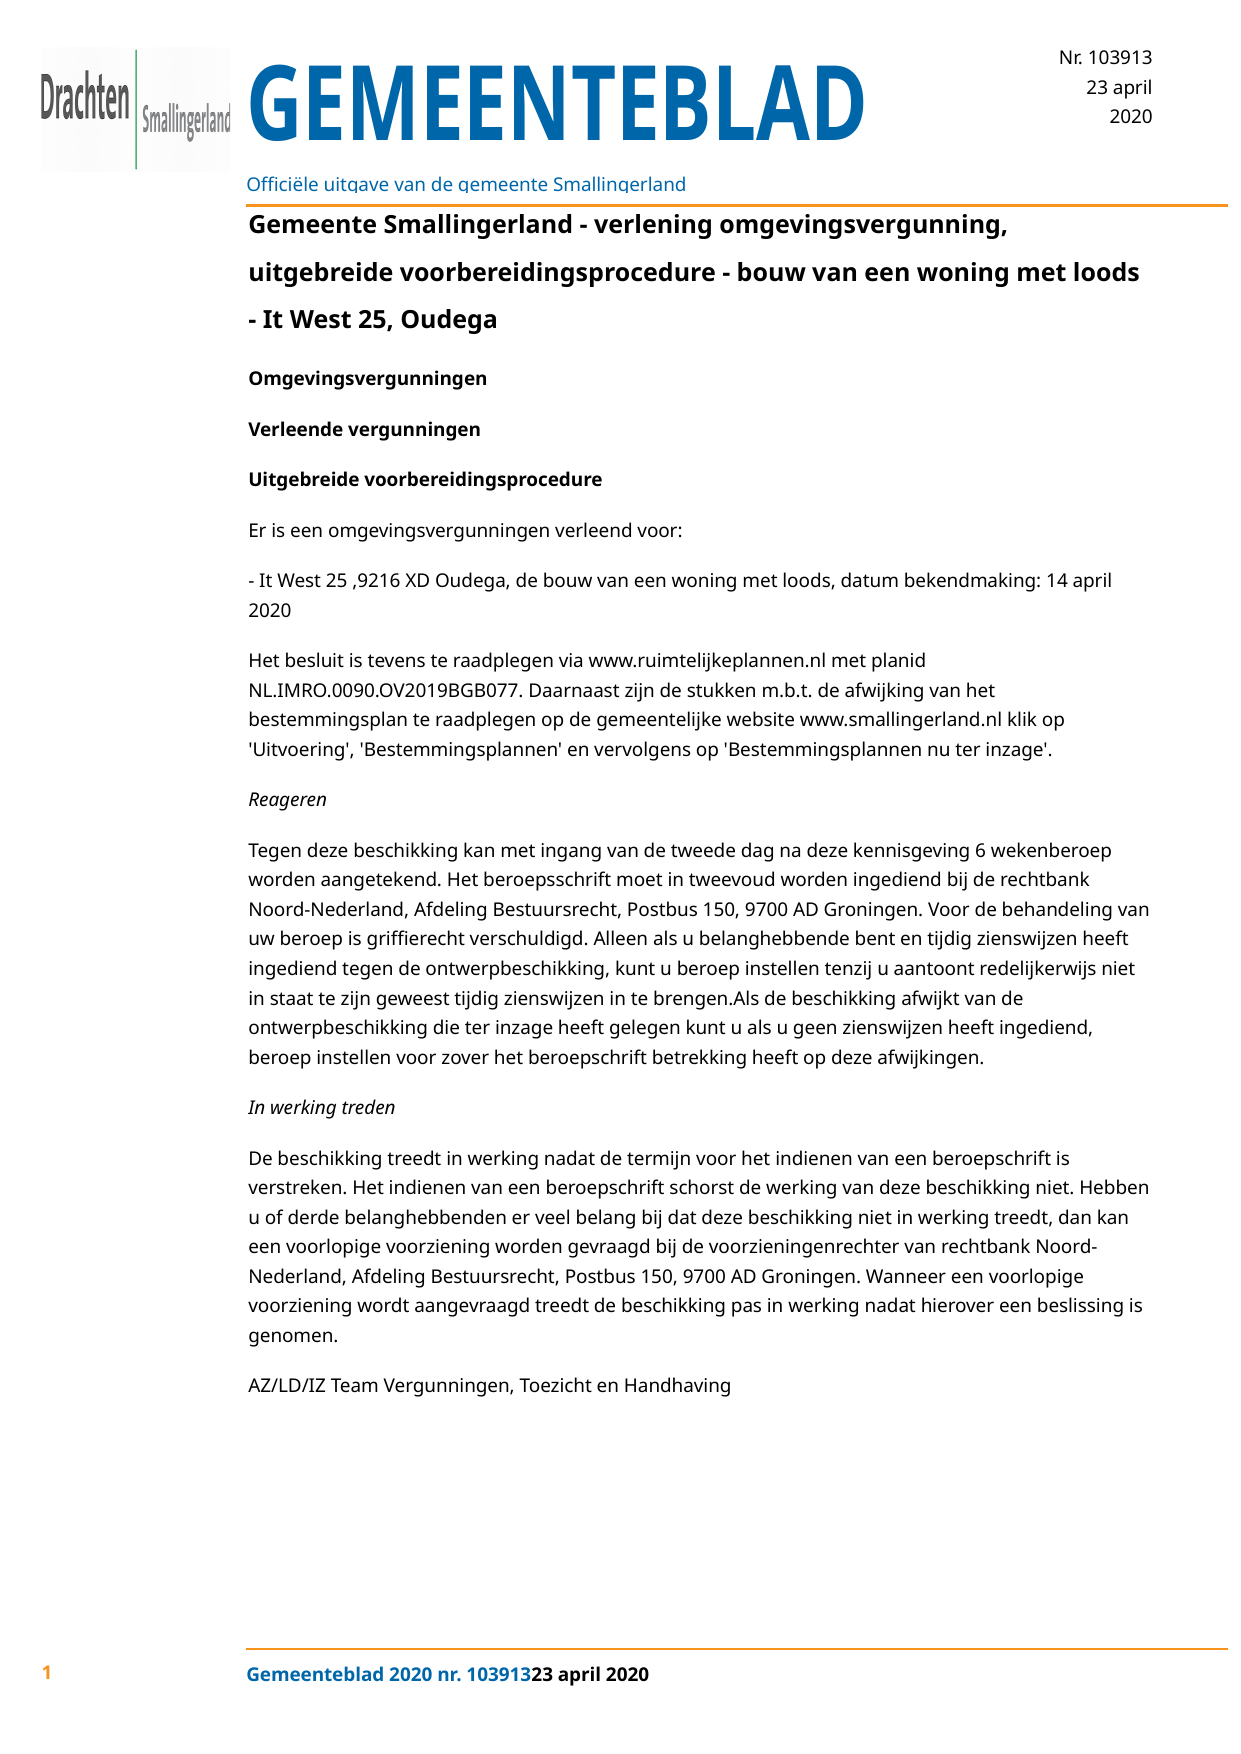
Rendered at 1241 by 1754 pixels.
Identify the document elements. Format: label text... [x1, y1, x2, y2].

text In werking treden [248, 1094, 1152, 1120]
text Reageren [248, 786, 1152, 812]
picture [41, 47, 231, 172]
text Uitgebreide voorbereidingsprocedure [248, 466, 1152, 492]
text Het besluit is tevens te raadplegen via www.ruimtelijkeplannen.nl met planid NL.IMRO.0090.OV2019BGB077. Daarnaast zijn de stukken m.b.t. de afwijking van het bestemmingsplan te raadplegen op de gemeentelijke website www.smallingerland.nl klik op 'Uitvoering', 'Bestemmingsplannen' en vervolgens op 'Bestemmingsplannen nu ter inzage'. [248, 647, 1152, 762]
text Er is een omgevingsvergunningen verleend voor: [248, 517, 1152, 542]
text De beschikking treedt in werking nadat de termijn voor het indienen van een beroepschrift is verstreken. Het indienen van een beroepschrift schorst de werking van deze beschikking niet. Hebben u of derde belanghebbenden er veel belang bij dat deze beschikking niet in werking treedt, dan kan een voorlopige voorziening worden gevraagd bij de voorzieningenrechter van rechtbank Noord-Nederland, Afdeling Bestuursrecht, Postbus 150, 9700 AD Groningen. Wanneer een voorlopige voorziening wordt aangevraagd treedt de beschikking pas in werking nadat hierover een beslissing is genomen. [248, 1145, 1152, 1348]
text AZ/LD/IZ Team Vergunningen, Toezicht en Handhaving [248, 1373, 1152, 1398]
text Verleende vergunningen [248, 416, 1152, 442]
text Tegen deze beschikking kan met ingang van de tweede dag na deze kennisgeving 6 wekenberoep worden aangetekend. Het beroepsschrift moet in tweevoud worden ingediend bij de rechtbank Noord-Nederland, Afdeling Bestuursrecht, Postbus 150, 9700 AD Groningen. Voor de behandeling van uw beroep is griffierecht verschuldigd. Alleen als u belanghebbende bent en tijdig zienswijzen heeft ingediend tegen de ontwerpbeschikking, kunt u beroep instellen tenzij u aantoont redelijkerwijs niet in staat te zijn geweest tijdig zienswijzen in te brengen.Als de beschikking afwijkt van de ontwerpbeschikking die ter inzage heeft gelegen kunt u als u geen zienswijzen heeft ingediend, beroep instellen voor zover het beroepschrift betrekking heeft op deze afwijkingen. [248, 837, 1152, 1069]
text Omgevingsvergunningen [248, 366, 1152, 391]
text Gemeente Smallingerland - verlening omgevingsvergunning, uitgebreide voorbereidingsprocedure - bouw van een woning met loods - It West 25, Oudega [248, 207, 1152, 336]
text - It West 25 ,9216 XD Oudega, de bouw van een woning met loods, datum bekendmaking: 14 april 2020 [248, 567, 1152, 622]
